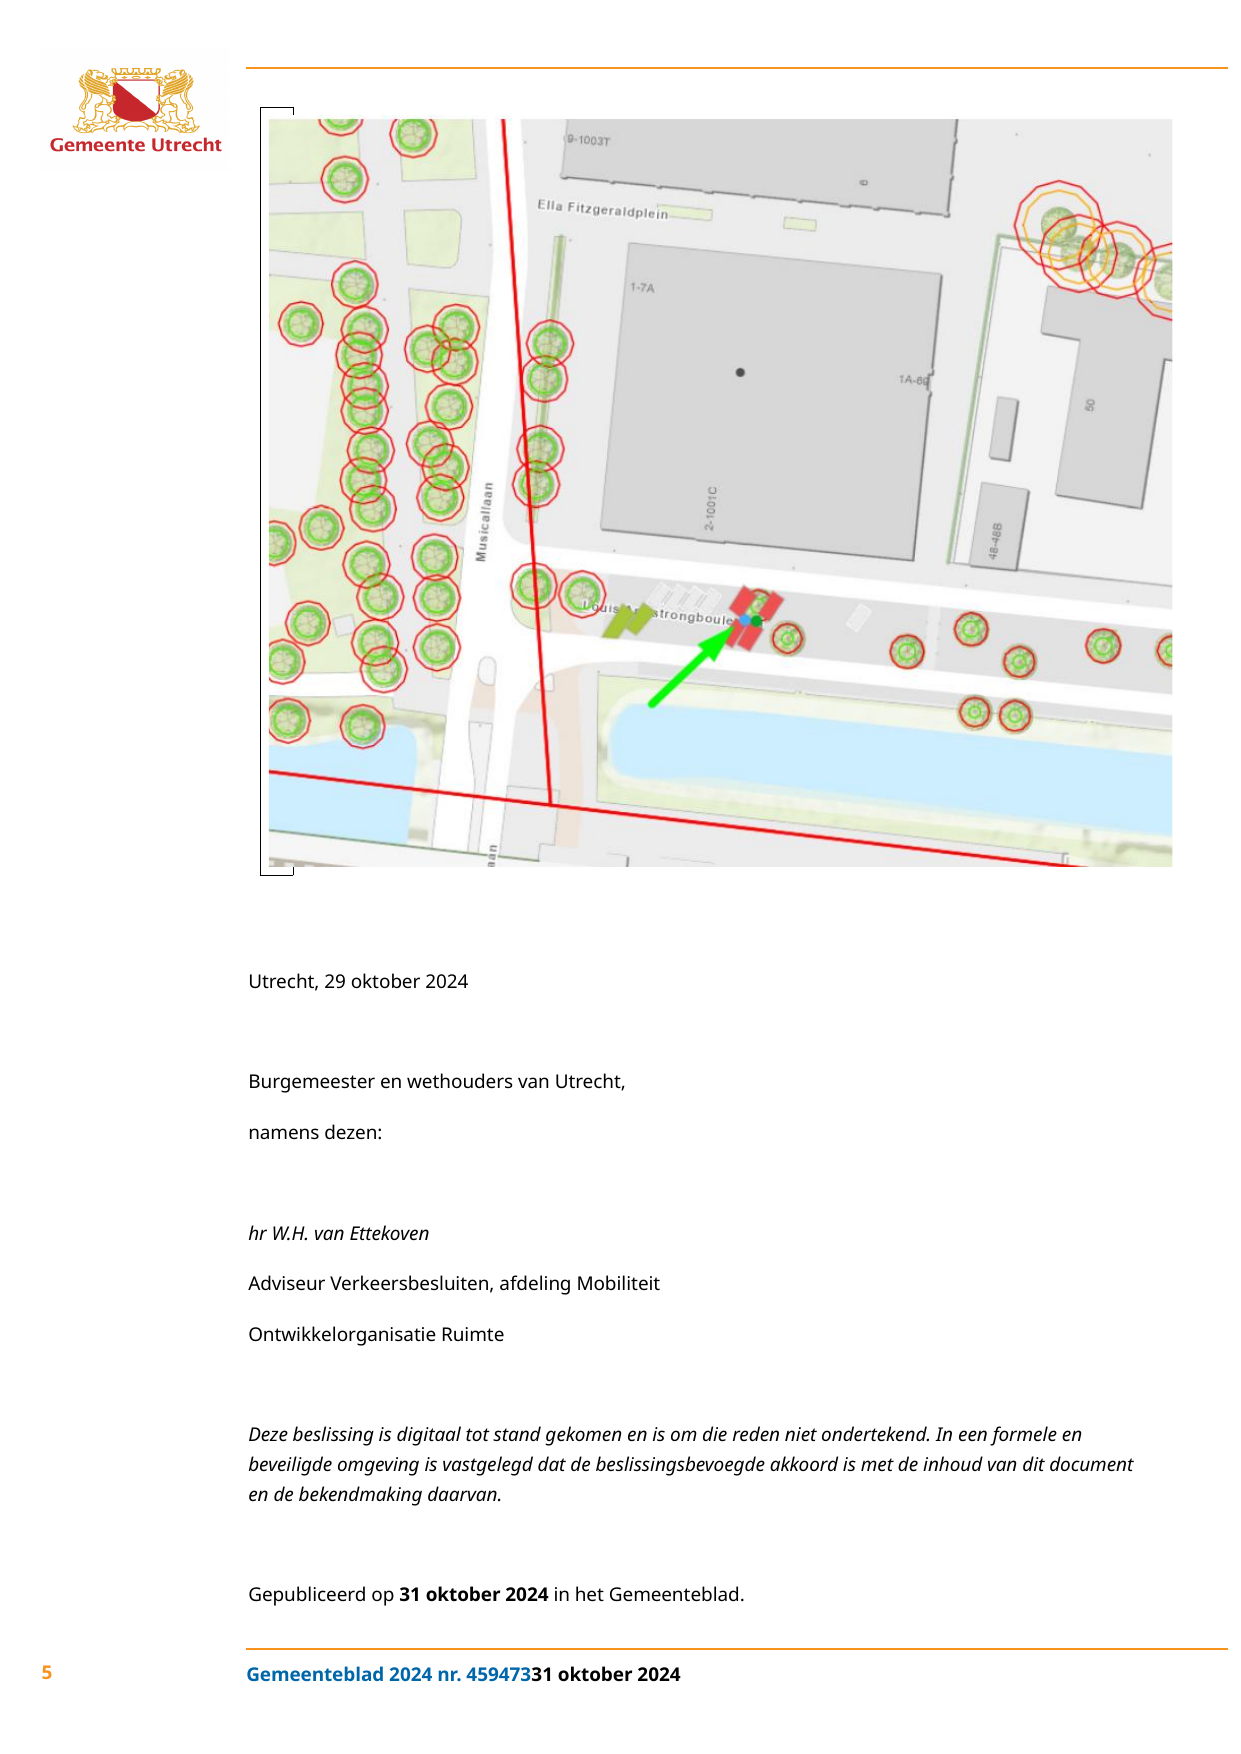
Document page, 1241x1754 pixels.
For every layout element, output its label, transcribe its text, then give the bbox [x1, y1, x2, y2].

text Adviseur Verkeersbesluiten, afdeling Mobiliteit [248, 1270, 1152, 1296]
text namens dezen: [248, 1119, 1152, 1145]
text Gepubliceerd op 31 oktober 2024 in het Gemeenteblad. [248, 1582, 1152, 1607]
text Utrecht, 29 oktober 2024 [248, 968, 1152, 994]
text hr W.H. van Ettekoven [248, 1220, 1152, 1246]
text Burgemeester en wethouders van Utrecht, [248, 1069, 1152, 1094]
text Deze beslissing is digitaal tot stand gekomen en is om die reden niet ondertekend. In een formele en beveiligde omgeving is vastgelegd dat de beslissingsbevoegde akkoord is met de inhoud van dit document en de bekendmaking daarvan. [248, 1422, 1152, 1507]
picture [41, 47, 231, 172]
text Ontwikkelorganisatie Ruimte [248, 1321, 1152, 1347]
picture [268, 115, 1173, 867]
